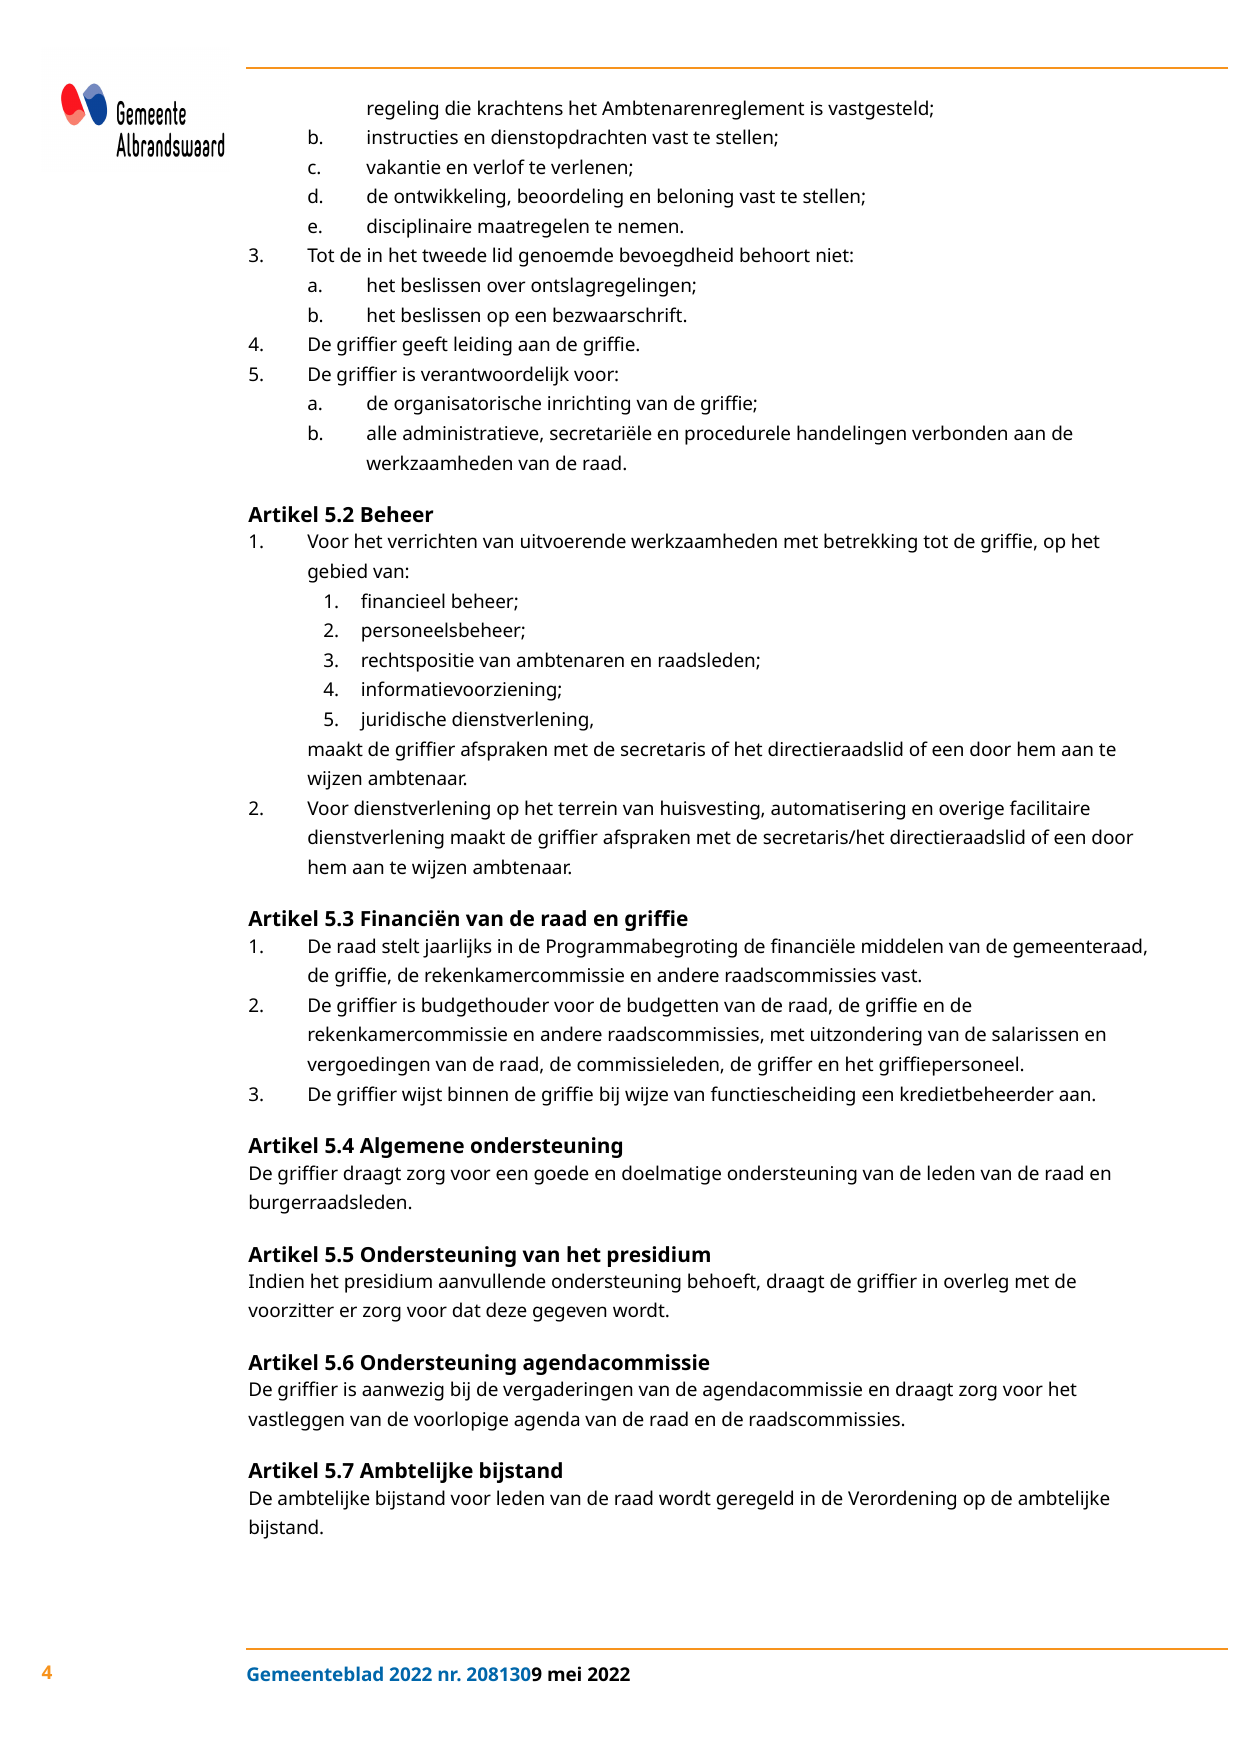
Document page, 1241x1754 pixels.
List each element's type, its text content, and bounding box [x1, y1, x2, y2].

list Voor dienstverlening op het terrein van huisvesting, automatisering en overige facilitaire dienstverlening maakt de griffier afspraken met de secretaris/het directieraadslid of een door hem aan te wijzen ambtenaar. [248, 795, 1152, 880]
picture [41, 47, 231, 172]
list regeling die krachtens het Ambtenarenreglement is vastgesteld; [307, 95, 1152, 121]
list disciplinaire maatregelen te nemen. [307, 213, 1152, 239]
list vakantie en verlof te verlenen; [307, 154, 1152, 180]
list De raad stelt jaarlijks in de Programmabegroting de financiële middelen van de gemeenteraad, de griffie, de rekenkamercommissie en andere raadscommissies vast. [248, 933, 1152, 988]
text De ambtelijke bijstand voor leden van de raad wordt geregeld in de Verordening op de ambtelijke bijstand. [248, 1485, 1152, 1540]
text Artikel 5.5 Ondersteuning van het presidium [248, 1240, 1152, 1268]
text Artikel 5.2 Beheer [248, 500, 1152, 529]
list personeelsbeheer; [323, 617, 1152, 643]
list instructies en dienstopdrachten vast te stellen; [307, 124, 1152, 150]
text Artikel 5.3 Financiën van de raad en griffie [248, 904, 1152, 933]
list de organisatorische inrichting van de griffie; [307, 391, 1152, 416]
list De griffier is verantwoordelijk voor: [248, 361, 1152, 387]
list alle administratieve, secretariële en procedurele handelingen verbonden aan de werkzaamheden van de raad. [307, 420, 1152, 476]
text Artikel 5.4 Algemene ondersteuning [248, 1131, 1152, 1160]
list de ontwikkeling, beoordeling en beloning vast te stellen; [307, 183, 1152, 209]
list De griffier is budgethouder voor de budgetten van de raad, de griffie en de rekenkamercommissie en andere raadscommissies, met uitzondering van de salarissen en vergoedingen van de raad, de commissieleden, de griffer en het griffiepersoneel. [248, 992, 1152, 1077]
text Artikel 5.7 Ambtelijke bijstand [248, 1457, 1152, 1485]
list De griffier wijst binnen de griffie bij wijze van functiescheiding een kredietbeheerder aan. [248, 1081, 1152, 1107]
list Tot de in het tweede lid genoemde bevoegdheid behoort niet: [248, 243, 1152, 268]
list financieel beheer; [323, 588, 1152, 613]
text Indien het presidium aanvullende ondersteuning behoeft, draagt de griffier in overleg met de voorzitter er zorg voor dat deze gegeven wordt. [248, 1268, 1152, 1323]
list maakt de griffier afspraken met de secretaris of het directieraadslid of een door hem aan te wijzen ambtenaar. [248, 736, 1152, 791]
list informatievoorziening; [323, 677, 1152, 702]
list het beslissen op een bezwaarschrift. [307, 302, 1152, 328]
text De griffier is aanwezig bij de vergaderingen van de agendacommissie en draagt zorg voor het vastleggen van de voorlopige agenda van de raad en de raadscommissies. [248, 1377, 1152, 1432]
list Voor het verrichten van uitvoerende werkzaamheden met betrekking tot de griffie, op het gebied van: [248, 529, 1152, 584]
list het beslissen over ontslagregelingen; [307, 272, 1152, 298]
list rechtspositie van ambtenaren en raadsleden; [323, 647, 1152, 673]
list juridische dienstverlening, [323, 706, 1152, 732]
text Artikel 5.6 Ondersteuning agendacommissie [248, 1348, 1152, 1377]
list De griffier geeft leiding aan de griffie. [248, 331, 1152, 357]
text De griffier draagt zorg voor een goede en doelmatige ondersteuning van de leden van de raad en burgerraadsleden. [248, 1160, 1152, 1215]
